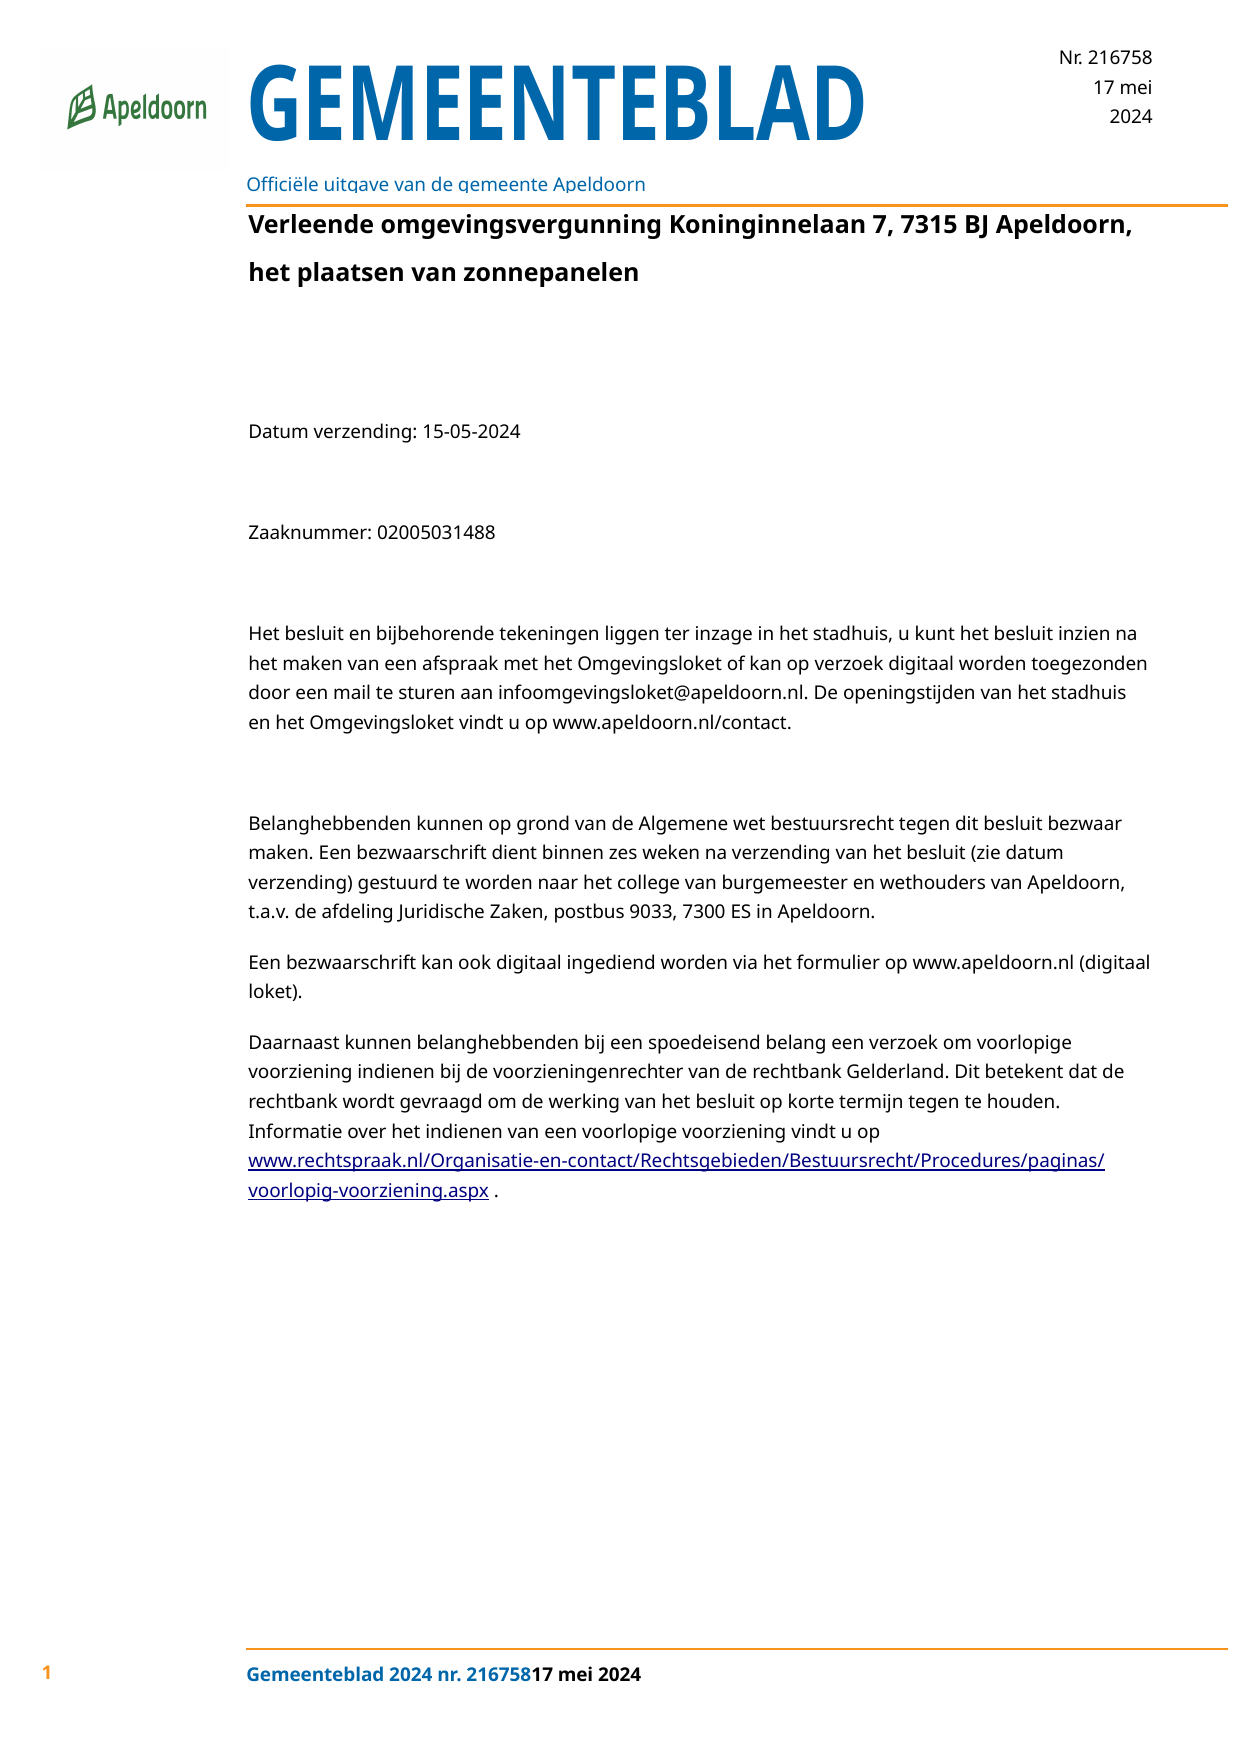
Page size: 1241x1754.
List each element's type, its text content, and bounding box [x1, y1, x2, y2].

text Datum verzending: 15-05-2024 [248, 419, 1152, 444]
text Daarnaast kunnen belanghebbenden bij een spoedeisend belang een verzoek om voorlopige voorziening indienen bij de voorzieningenrechter van de rechtbank Gelderland. Dit betekent dat de rechtbank wordt gevraagd om de werking van het besluit op korte termijn tegen te houden. Informatie over het indienen van een voorlopige voorziening vindt u op www.rechtspraak.nl/Organisatie-en-contact/Rechtsgebieden/Bestuursrecht/Procedures/paginas/voorlopig-voorziening.aspx . [248, 1029, 1152, 1203]
text Belanghebbenden kunnen op grond van de Algemene wet bestuursrecht tegen dit besluit bezwaar maken. Een bezwaarschrift dient binnen zes weken na verzending van het besluit (zie datum verzending) gestuurd te worden naar het college van burgemeester en wethouders van Apeldoorn, t.a.v. de afdeling Juridische Zaken, postbus 9033, 7300 ES in Apeldoorn. [248, 810, 1152, 924]
text Een bezwaarschrift kan ook digitaal ingediend worden via het formulier op www.apeldoorn.nl (digitaal loket). [248, 949, 1152, 1004]
text Verleende omgevingsvergunning Koninginnelaan 7, 7315 BJ Apeldoorn, het plaatsen van zonnepanelen [248, 207, 1152, 288]
picture [41, 47, 231, 172]
text Het besluit en bijbehorende tekeningen liggen ter inzage in het stadhuis, u kunt het besluit inzien na het maken van een afspraak met het Omgevingsloket of kan op verzoek digitaal worden toegezonden door een mail te sturen aan infoomgevingsloket@apeldoorn.nl. De openingstijden van het stadhuis en het Omgevingsloket vindt u op www.apeldoorn.nl/contact. [248, 620, 1152, 735]
text Zaaknummer: 02005031488 [248, 519, 1152, 545]
